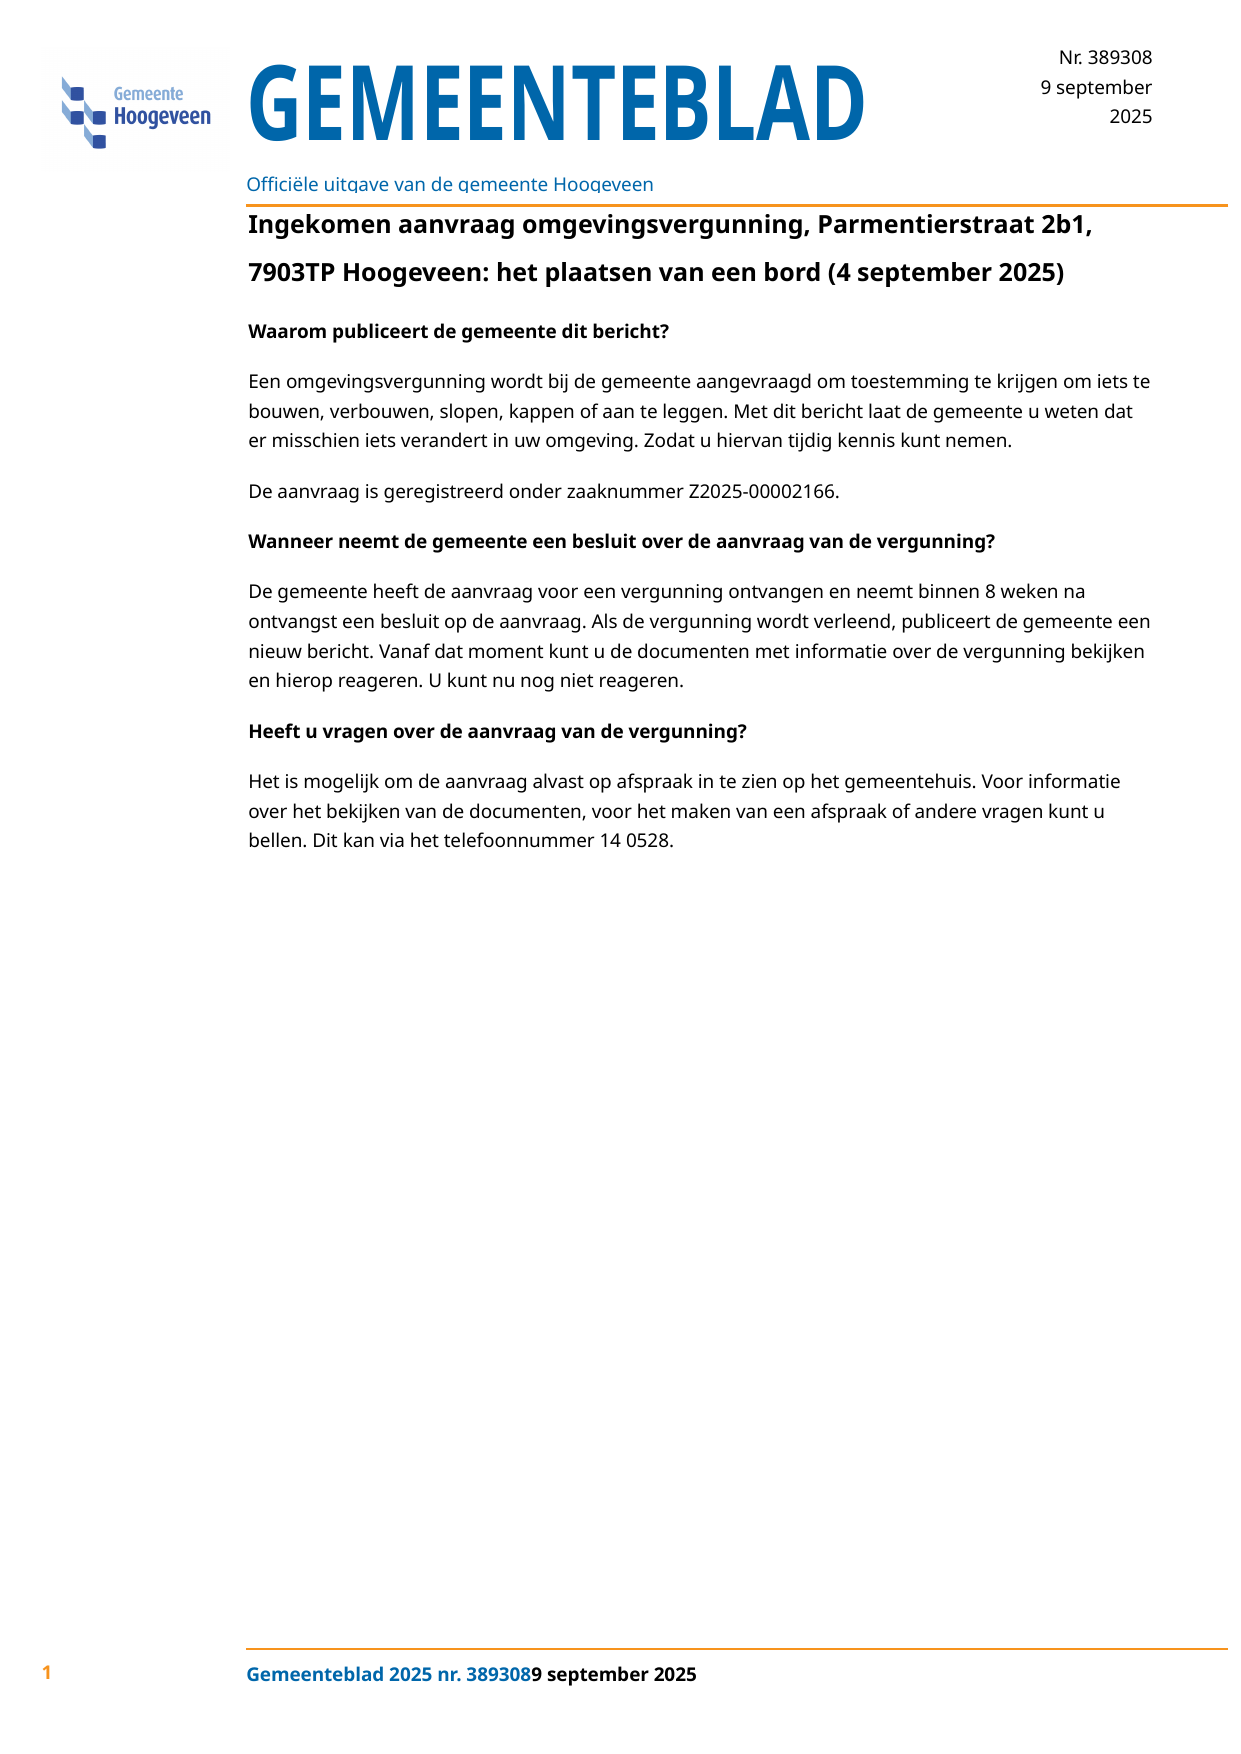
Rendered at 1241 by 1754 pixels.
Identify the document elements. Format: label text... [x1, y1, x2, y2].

text De gemeente heeft de aanvraag voor een vergunning ontvangen en neemt binnen 8 weken na ontvangst een besluit op de aanvraag. Als de vergunning wordt verleend, publiceert de gemeente een nieuw bericht. Vanaf dat moment kunt u de documenten met informatie over de vergunning bekijken en hierop reageren. U kunt nu nog niet reageren. [248, 579, 1152, 693]
text Het is mogelijk om de aanvraag alvast op afspraak in te zien op het gemeentehuis. Voor informatie over het bekijken van de documenten, voor het maken van een afspraak of andere vragen kunt u bellen. Dit kan via het telefoonnummer 14 0528. [248, 768, 1152, 853]
picture [41, 47, 231, 172]
text Een omgevingsvergunning wordt bij de gemeente aangevraagd om toestemming te krijgen om iets te bouwen, verbouwen, slopen, kappen of aan te leggen. Met dit bericht laat de gemeente u weten dat er misschien iets verandert in uw omgeving. Zodat u hiervan tijdig kennis kunt nemen. [248, 368, 1152, 453]
text Ingekomen aanvraag omgevingsvergunning, Parmentierstraat 2b1, 7903TP Hoogeveen: het plaatsen van een bord (4 september 2025) [248, 207, 1152, 288]
text Heeft u vragen over de aanvraag van de vergunning? [248, 718, 1152, 744]
text De aanvraag is geregistreerd onder zaaknummer Z2025-00002166. [248, 478, 1152, 504]
text Waarom publiceert de gemeente dit bericht? [248, 318, 1152, 344]
text Wanneer neemt de gemeente een besluit over de aanvraag van de vergunning? [248, 528, 1152, 554]
